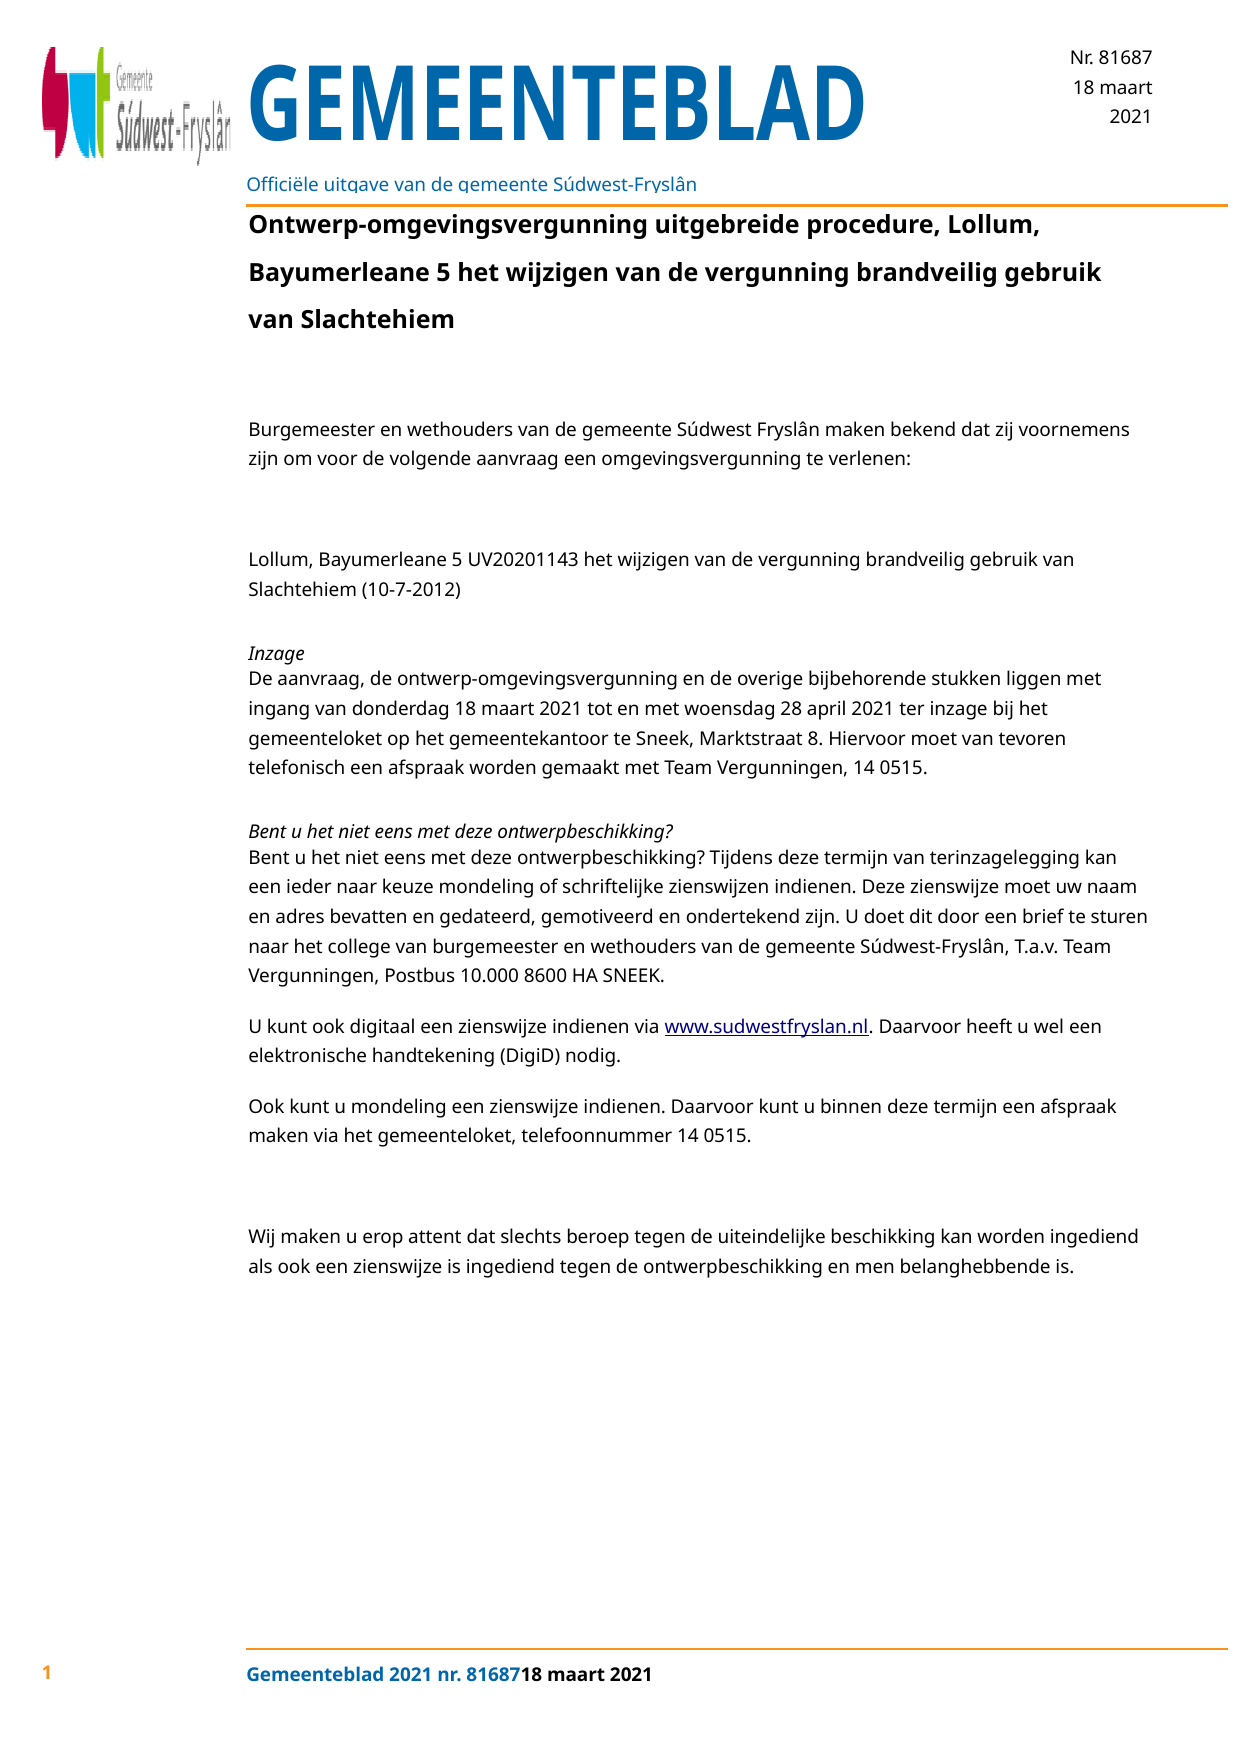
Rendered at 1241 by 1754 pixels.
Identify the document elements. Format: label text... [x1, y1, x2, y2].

text U kunt ook digitaal een zienswijze indienen via www.sudwestfryslan.nl. Daarvoor heeft u wel een elektronische handtekening (DigiD) nodig. [248, 1013, 1152, 1068]
text Ook kunt u mondeling een zienswijze indienen. Daarvoor kunt u binnen deze termijn een afspraak maken via het gemeenteloket, telefoonnummer 14 0515. [248, 1093, 1152, 1148]
text Inzage [248, 640, 1152, 666]
text Burgemeester en wethouders van de gemeente Súdwest Fryslân maken bekend dat zij voornemens zijn om voor de volgende aanvraag een omgevingsvergunning te verlenen: [248, 416, 1152, 471]
text Bent u het niet eens met deze ontwerpbeschikking? [248, 818, 1152, 844]
text Wij maken u erop attent dat slechts beroep tegen de uiteindelijke beschikking kan worden ingediend als ook een zienswijze is ingediend tegen de ontwerpbeschikking en men belanghebbende is. [248, 1223, 1152, 1278]
text Ontwerp-omgevingsvergunning uitgebreide procedure, Lollum, Bayumerleane 5 het wijzigen van de vergunning brandveilig gebruik van Slachtehiem [248, 207, 1152, 336]
text De aanvraag, de ontwerp-omgevingsvergunning en de overige bijbehorende stukken liggen met ingang van donderdag 18 maart 2021 tot en met woensdag 28 april 2021 ter inzage bij het gemeenteloket op het gemeentekantoor te Sneek, Marktstraat 8. Hiervoor moet van tevoren telefonisch een afspraak worden gemaakt met Team Vergunningen, 14 0515. [248, 666, 1152, 780]
picture [41, 47, 231, 172]
text Bent u het niet eens met deze ontwerpbeschikking? Tijdens deze termijn van terinzagelegging kan een ieder naar keuze mondeling of schriftelijke zienswijzen indienen. Deze zienswijze moet uw naam en adres bevatten en gedateerd, gemotiveerd en ondertekend zijn. U doet dit door een brief te sturen naar het college van burgemeester en wethouders van de gemeente Súdwest-Fryslân, T.a.v. Team Vergunningen, Postbus 10.000 8600 HA SNEEK. [248, 844, 1152, 988]
text Lollum, Bayumerleane 5 UV20201143 het wijzigen van de vergunning brandveilig gebruik van Slachtehiem (10-7-2012) [248, 546, 1152, 602]
